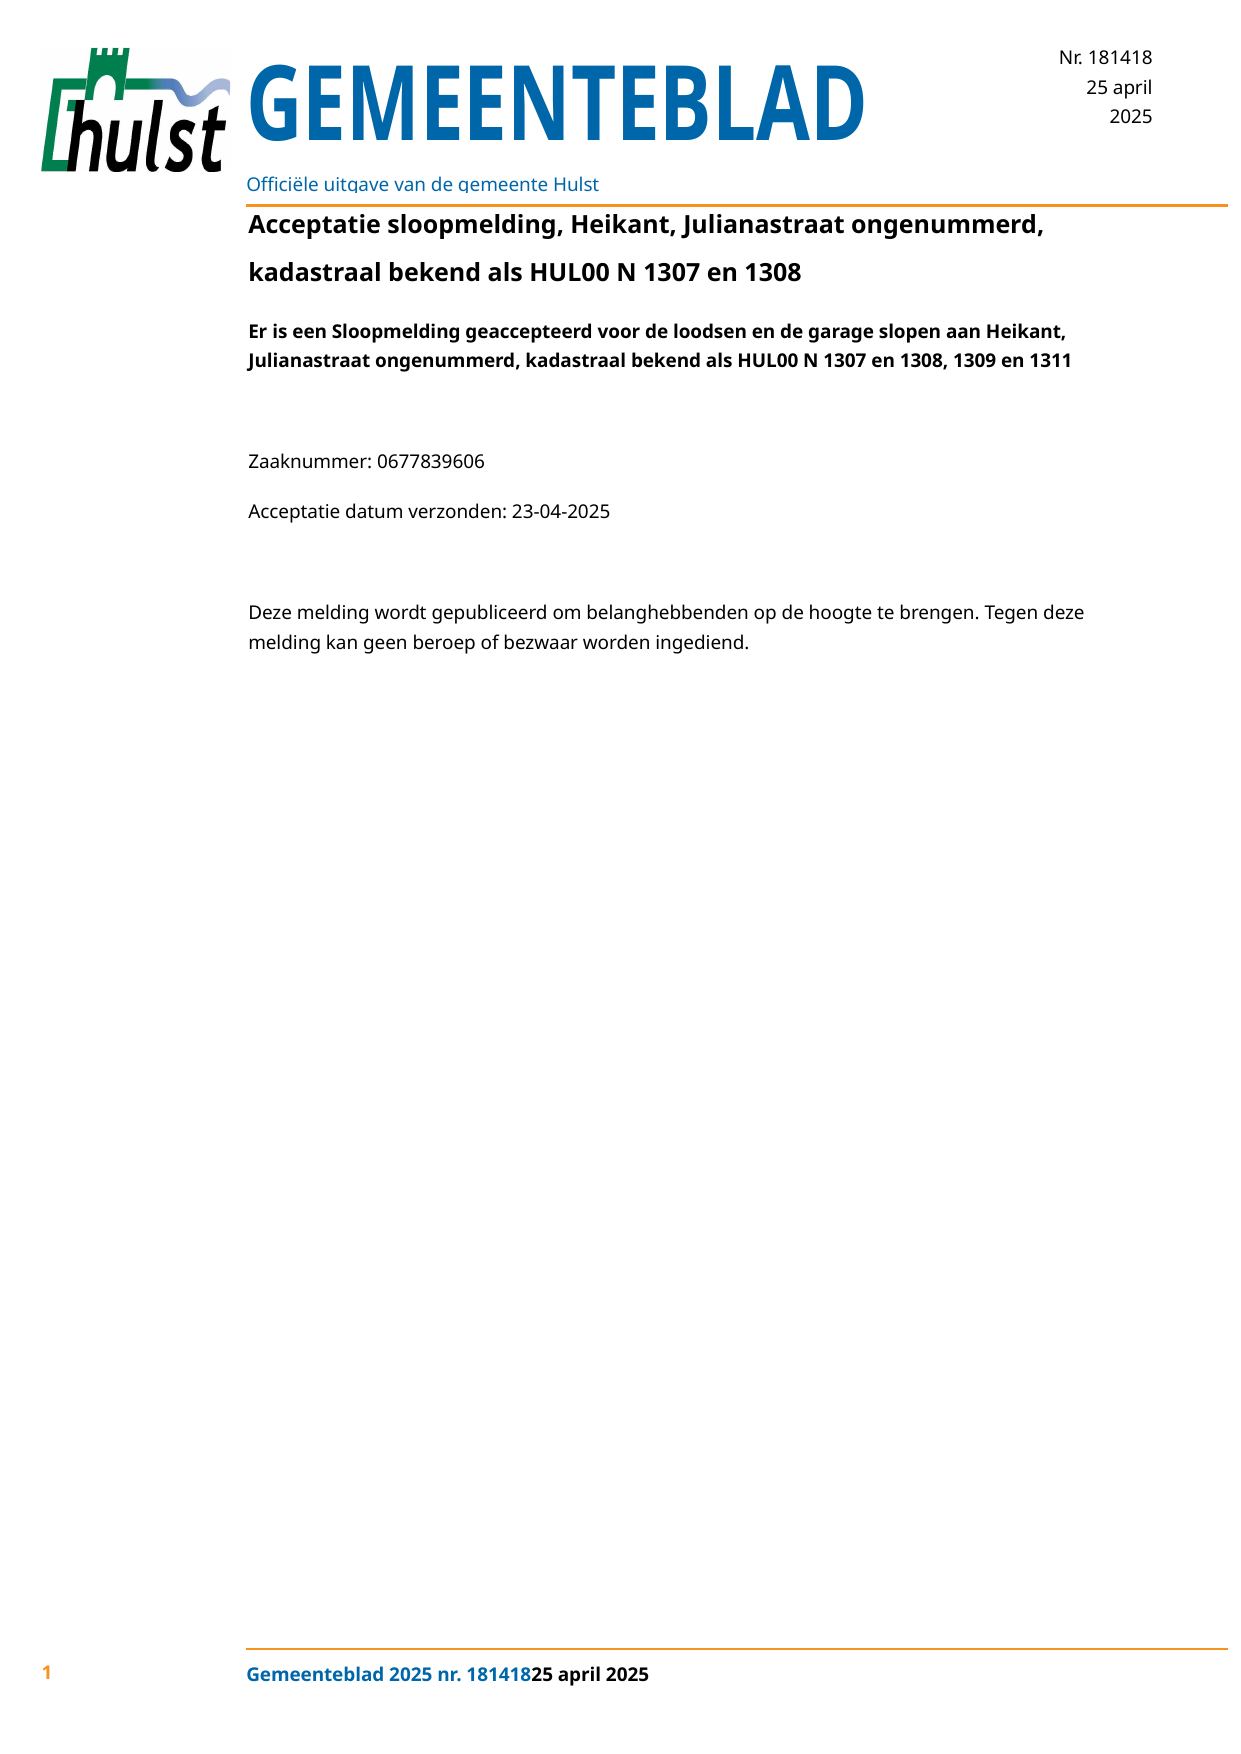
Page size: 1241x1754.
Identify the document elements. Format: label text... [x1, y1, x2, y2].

text Acceptatie datum verzonden: 23-04-2025 [248, 499, 1152, 524]
text Zaaknummer: 0677839606 [248, 448, 1152, 474]
text Deze melding wordt gepubliceerd om belanghebbenden op de hoogte te brengen. Tegen deze melding kan geen beroep of bezwaar worden ingediend. [248, 599, 1152, 655]
text Er is een Sloopmelding geaccepteerd voor de loodsen en de garage slopen aan Heikant, Julianastraat ongenummerd, kadastraal bekend als HUL00 N 1307 en 1308, 1309 en 1311 [248, 318, 1152, 373]
picture [41, 47, 231, 172]
text Acceptatie sloopmelding, Heikant, Julianastraat ongenummerd, kadastraal bekend als HUL00 N 1307 en 1308 [248, 207, 1152, 288]
